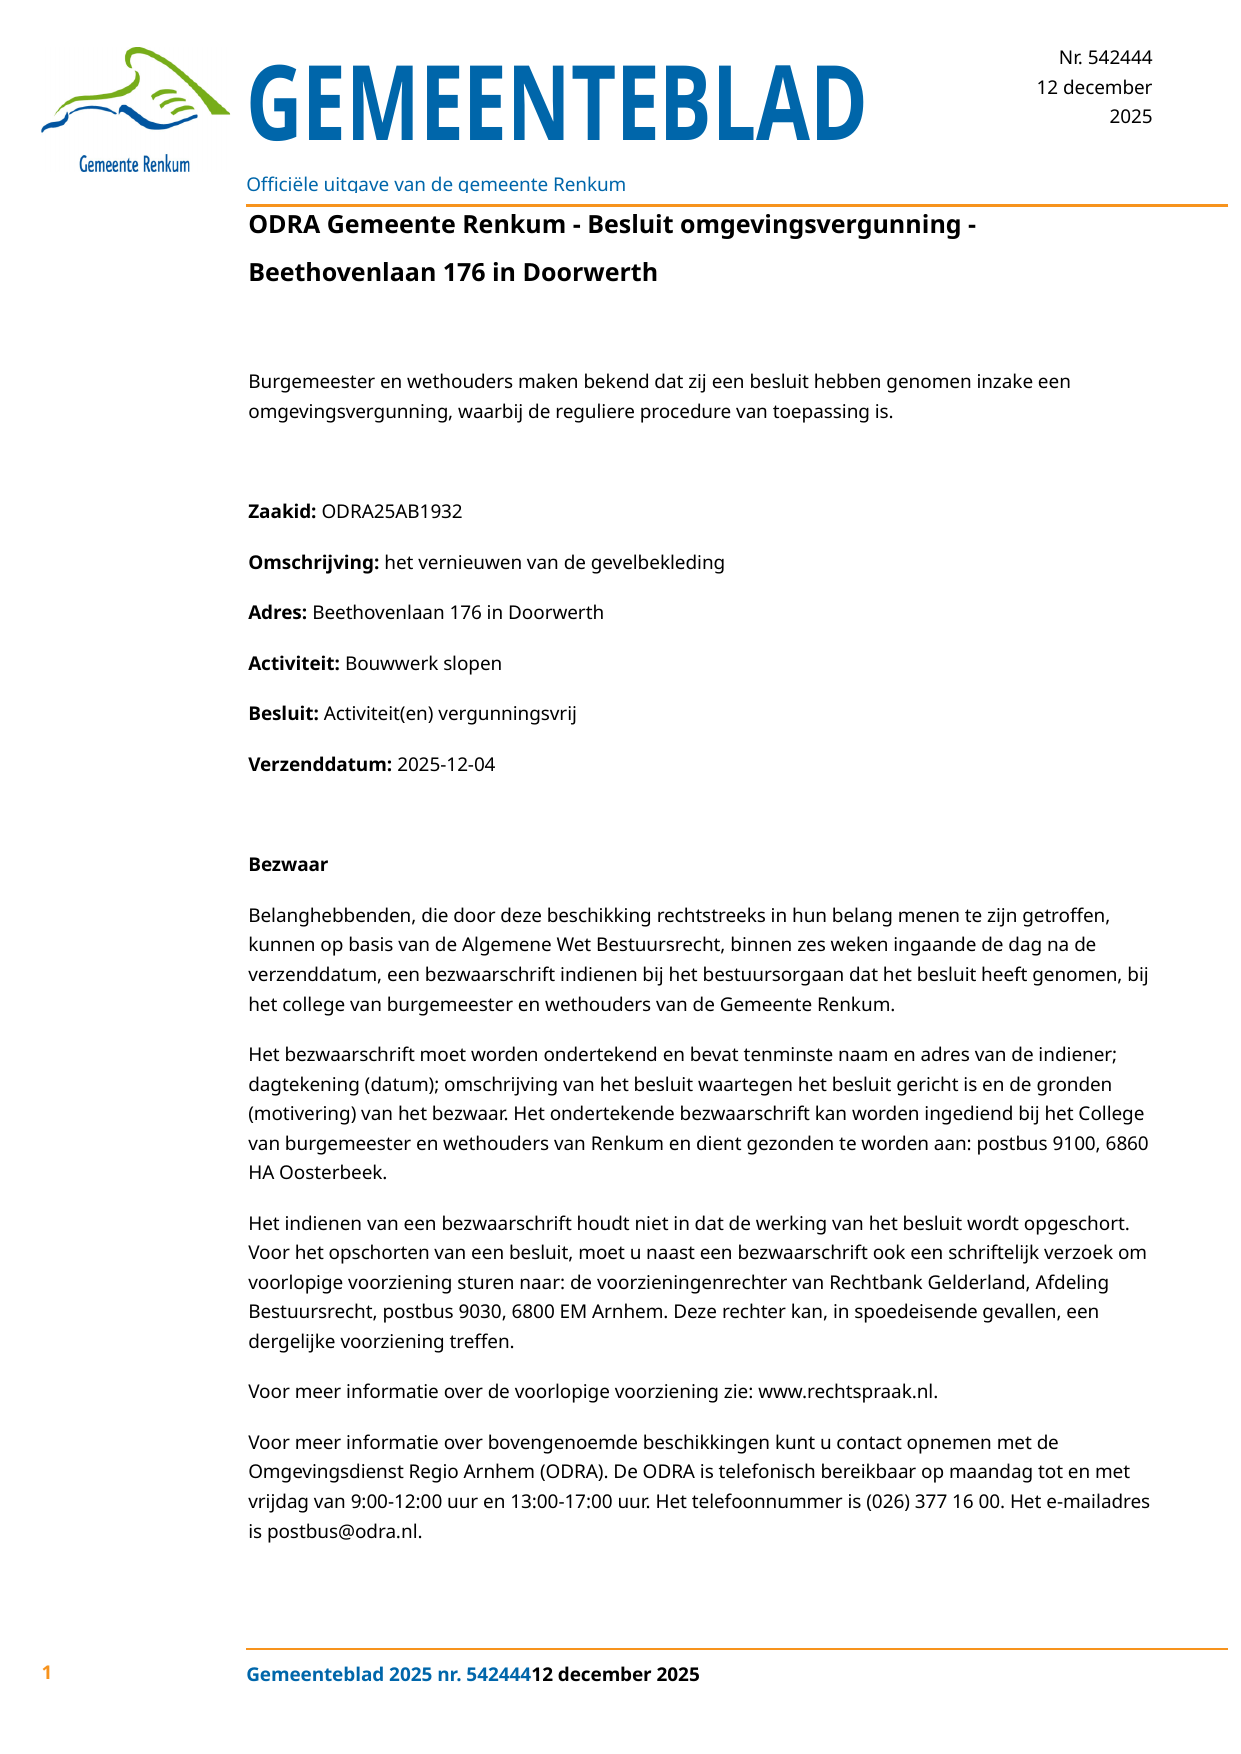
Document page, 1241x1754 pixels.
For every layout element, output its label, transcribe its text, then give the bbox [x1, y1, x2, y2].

text Voor meer informatie over de voorlopige voorziening zie: www.rechtspraak.nl. [248, 1379, 1152, 1404]
text Het indienen van een bezwaarschrift houdt niet in dat de werking van het besluit wordt opgeschort. Voor het opschorten van een besluit, moet u naast een bezwaarschrift ook een schriftelijk verzoek om voorlopige voorziening sturen naar: de voorzieningenrechter van Rechtbank Gelderland, Afdeling Bestuursrecht, postbus 9030, 6800 EM Arnhem. Deze rechter kan, in spoedeisende gevallen, een dergelijke voorziening treffen. [248, 1210, 1152, 1354]
picture [41, 47, 231, 172]
text Burgemeester en wethouders maken bekend dat zij een besluit hebben genomen inzake een omgevingsvergunning, waarbij de reguliere procedure van toepassing is. [248, 368, 1152, 424]
text Besluit: Activiteit(en) vergunningsvrij [248, 700, 1152, 726]
text Voor meer informatie over bovengenoemde beschikkingen kunt u contact opnemen met de Omgevingsdienst Regio Arnhem (ODRA). De ODRA is telefonisch bereikbaar op maandag tot en met vrijdag van 9:00-12:00 uur en 13:00-17:00 uur. Het telefoonnummer is (026) 377 16 00. Het e-mailadres is postbus@odra.nl. [248, 1429, 1152, 1544]
text Zaakid: ODRA25AB1932 [248, 499, 1152, 524]
text Adres: Beethovenlaan 176 in Doorwerth [248, 599, 1152, 625]
text Het bezwaarschrift moet worden ondertekend en bevat tenminste naam en adres van de indiener; dagtekening (datum); omschrijving van het besluit waartegen het besluit gericht is en de gronden (motivering) van het bezwaar. Het ondertekende bezwaarschrift kan worden ingediend bij het College van burgemeester en wethouders van Renkum en dient gezonden te worden aan: postbus 9100, 6860 HA Oosterbeek. [248, 1041, 1152, 1185]
text Omschrijving: het vernieuwen van de gevelbekleding [248, 549, 1152, 575]
text Activiteit: Bouwwerk slopen [248, 650, 1152, 676]
text Bezwaar [248, 852, 1152, 877]
text ODRA Gemeente Renkum - Besluit omgevingsvergunning - Beethovenlaan 176 in Doorwerth [248, 207, 1152, 288]
text Belanghebbenden, die door deze beschikking rechtstreeks in hun belang menen te zijn getroffen, kunnen op basis van de Algemene Wet Bestuursrecht, binnen zes weken ingaande de dag na de verzenddatum, een bezwaarschrift indienen bij het bestuursorgaan dat het besluit heeft genomen, bij het college van burgemeester en wethouders van de Gemeente Renkum. [248, 902, 1152, 1017]
text Verzenddatum: 2025-12-04 [248, 751, 1152, 777]
